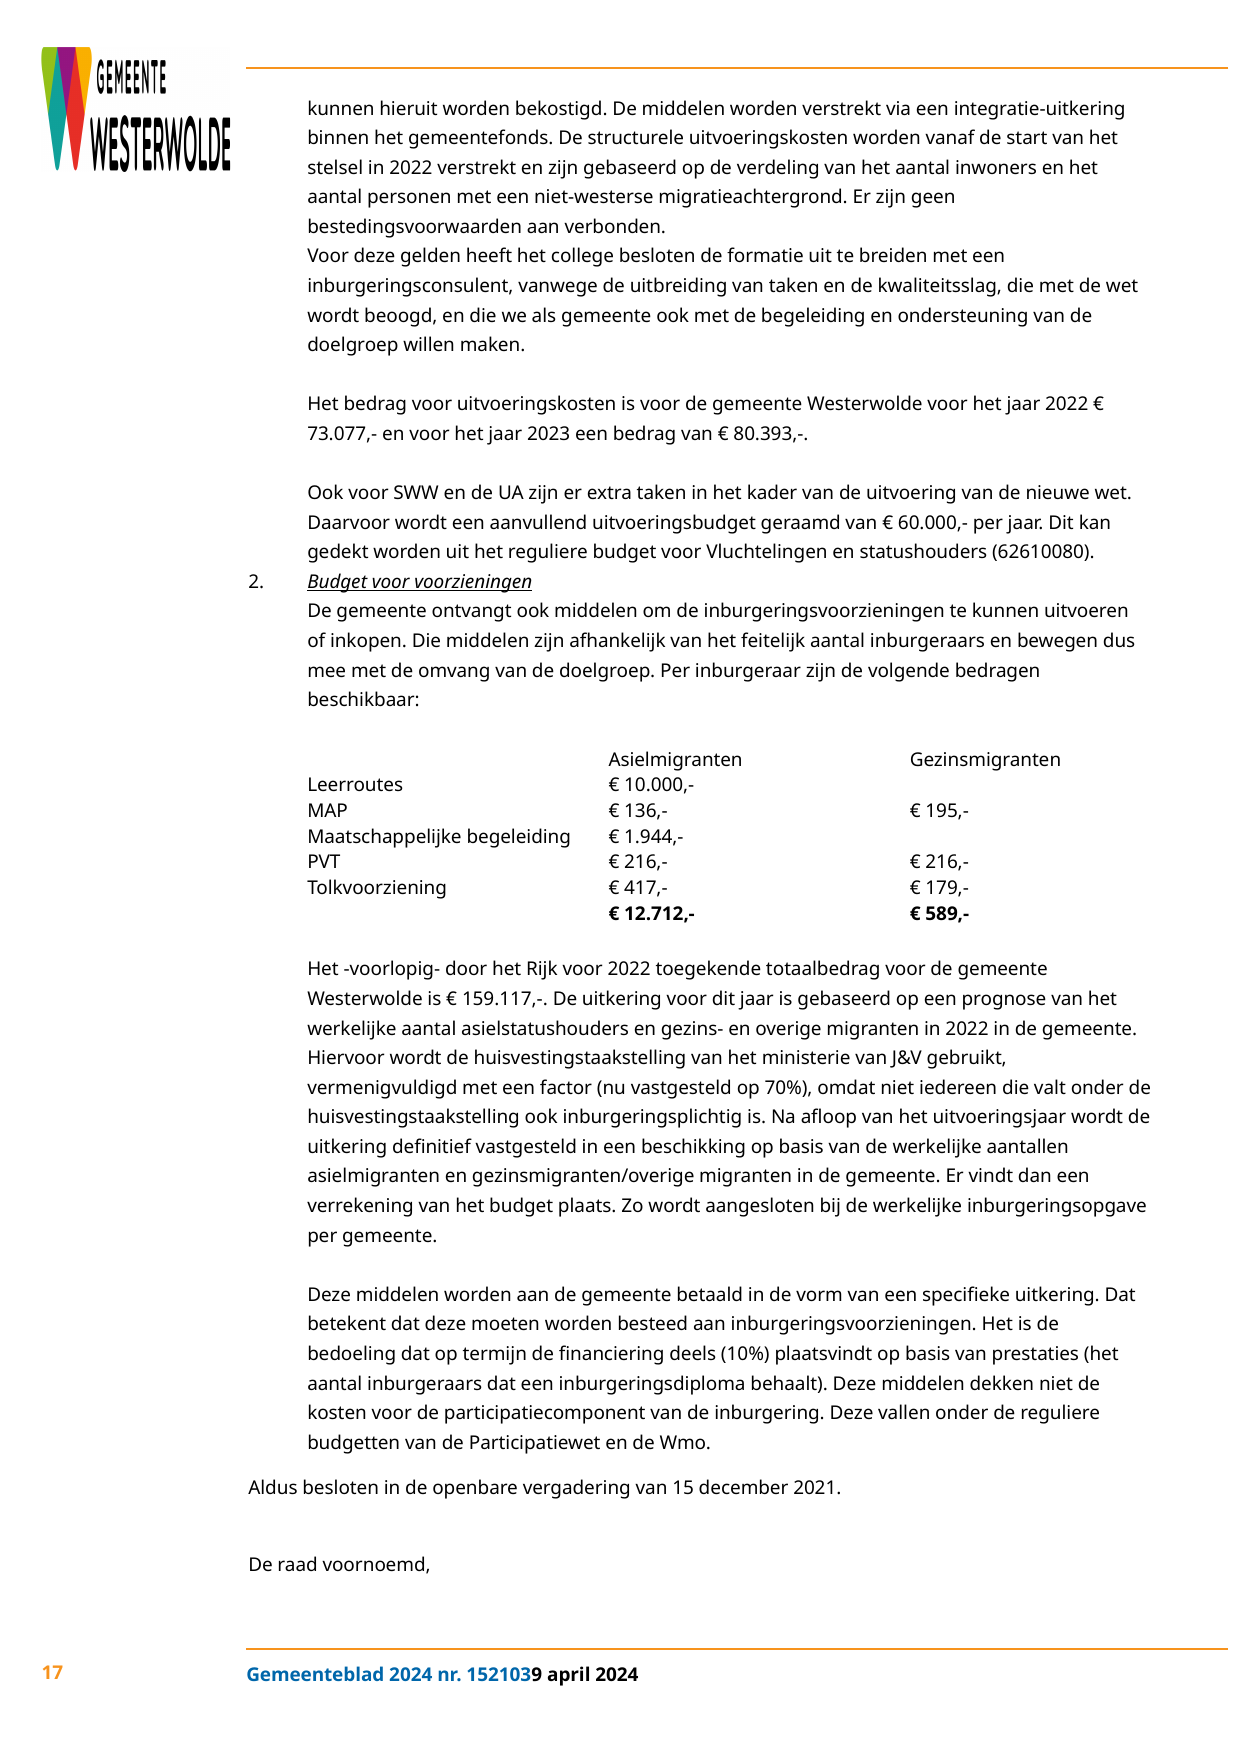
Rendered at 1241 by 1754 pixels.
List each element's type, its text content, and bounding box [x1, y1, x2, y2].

table_cell € 195,- [910, 797, 1211, 823]
list De gemeente ontvangt ook middelen om de inburgeringsvoorzieningen te kunnen uitvoeren of inkopen. Die middelen zijn afhankelijk van het feitelijk aantal inburgeraars en bewegen dus mee met de omvang van de doelgroep. Per inburgeraar zijn de volgende bedragen beschikbaar: [248, 598, 1152, 712]
table_cell [910, 823, 1211, 849]
table_cell € 417,- [608, 874, 909, 900]
table_cell € 12.712,- [608, 900, 909, 926]
table_cell € 10.000,- [608, 771, 909, 797]
table_cell € 179,- [910, 874, 1211, 900]
table_cell € 136,- [608, 797, 909, 823]
list Het bedrag voor uitvoeringskosten is voor de gemeente Westerwolde voor het jaar 2022 € 73.077,- en voor het jaar 2023 een bedrag van € 80.393,-. [248, 391, 1152, 446]
list Deze middelen worden aan de gemeente betaald in de vorm van een specifieke uitkering. Dat betekent dat deze moeten worden besteed aan inburgeringsvoorzieningen. Het is de bedoeling dat op termijn de financiering deels (10%) plaatsvindt op basis van prestaties (het aantal inburgeraars dat een inburgeringsdiploma behaalt). Deze middelen dekken niet de kosten voor de participatiecomponent van de inburgering. Deze vallen onder de reguliere budgetten van de Participatiewet en de Wmo. [248, 1281, 1152, 1454]
table_cell Leerroutes [307, 771, 608, 797]
table_cell Maatschappelijke begeleiding [307, 823, 608, 849]
table_cell Tolkvoorziening [307, 874, 608, 900]
list Het -voorlopig- door het Rijk voor 2022 toegekende totaalbedrag voor de gemeente Westerwolde is € 159.117,-. De uitkering voor dit jaar is gebaseerd op een prognose van het werkelijke aantal asielstatushouders en gezins- en overige migranten in 2022 in de gemeente. Hiervoor wordt de huisvestingstaakstelling van het ministerie van J&V gebruikt, vermenigvuldigd met een factor (nu vastgesteld op 70%), omdat niet iedereen die valt onder de huisvestingstaakstelling ook inburgeringsplichtig is. Na afloop van het uitvoeringsjaar wordt de uitkering definitief vastgesteld in een beschikking op basis van de werkelijke aantallen asielmigranten en gezinsmigranten/overige migranten in de gemeente. Er vindt dan een verrekening van het budget plaats. Zo wordt aangesloten bij de werkelijke inburgeringsopgave per gemeente. [248, 956, 1152, 1247]
table_cell [307, 900, 608, 926]
picture [41, 47, 231, 172]
table_header Asielmigranten [608, 746, 909, 771]
table_cell € 216,- [910, 849, 1211, 874]
table_cell [910, 771, 1211, 797]
text Aldus besloten in de openbare vergadering van 15 december 2021. [248, 1474, 1152, 1500]
table_cell € 1.944,- [608, 823, 909, 849]
list Ook voor SWW en de UA zijn er extra taken in het kader van de uitvoering van de nieuwe wet. Daarvoor wordt een aanvullend uitvoeringsbudget geraamd van € 60.000,- per jaar. Dit kan gedekt worden uit het reguliere budget voor Vluchtelingen en statushouders (62610080). [248, 479, 1152, 564]
list Voor deze gelden heeft het college besloten de formatie uit te breiden met een inburgeringsconsulent, vanwege de uitbreiding van taken en de kwaliteitsslag, die met de wet wordt beoogd, en die we als gemeente ook met de begeleiding en ondersteuning van de doelgroep willen maken. [248, 243, 1152, 357]
table_cell € 216,- [608, 849, 909, 874]
list Budget voor voorzieningen [248, 568, 1152, 594]
table_header [307, 746, 608, 771]
table_header Gezinsmigranten [910, 746, 1211, 771]
table_cell PVT [307, 849, 608, 874]
table_cell € 589,- [910, 900, 1211, 926]
text De raad voornoemd, [248, 1552, 1152, 1577]
list kunnen hieruit worden bekostigd. De middelen worden verstrekt via een integratie-uitkering binnen het gemeentefonds. De structurele uitvoeringskosten worden vanaf de start van het stelsel in 2022 verstrekt en zijn gebaseerd op de verdeling van het aantal inwoners en het aantal personen met een niet-westerse migratieachtergrond. Er zijn geen bestedingsvoorwaarden aan verbonden. [248, 95, 1152, 239]
table_cell MAP [307, 797, 608, 823]
